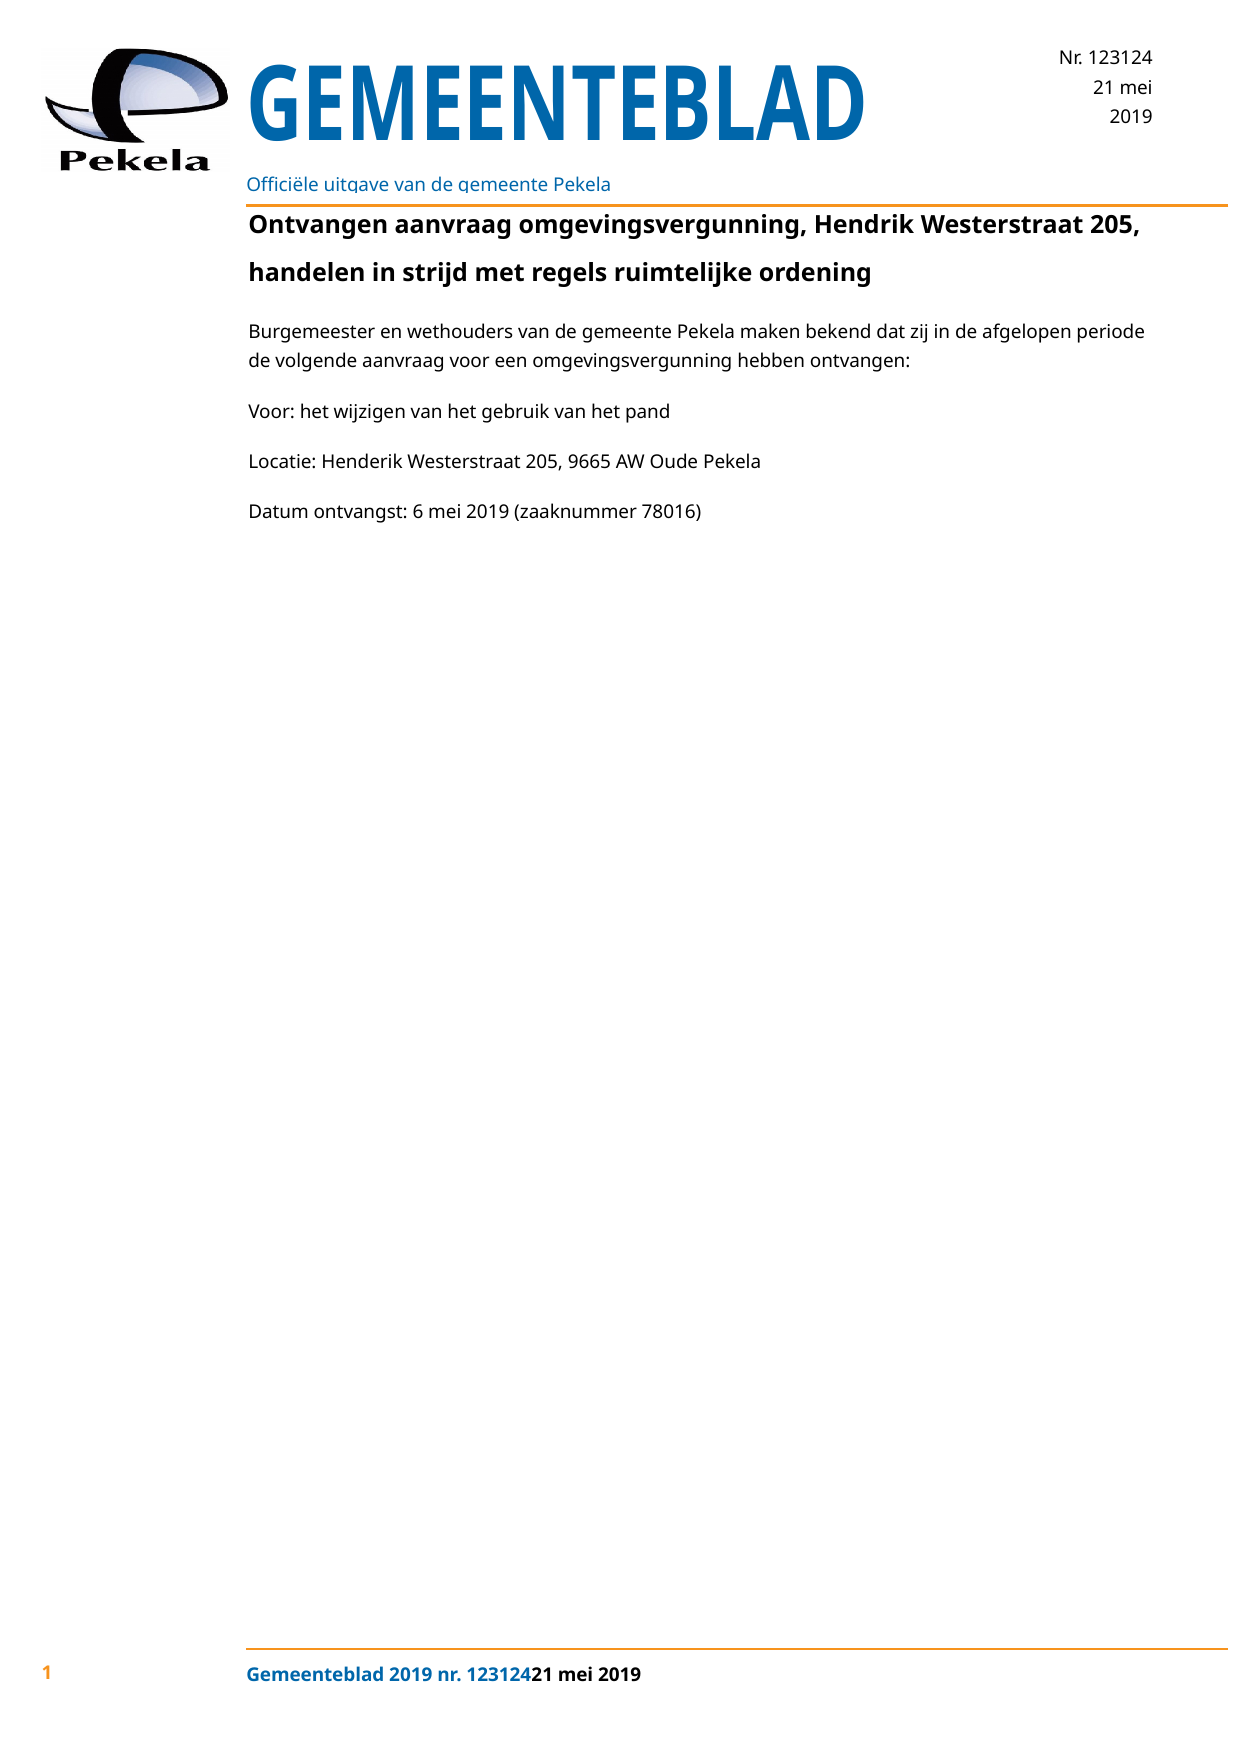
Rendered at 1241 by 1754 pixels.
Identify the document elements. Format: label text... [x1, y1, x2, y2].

picture [41, 47, 231, 172]
text Ontvangen aanvraag omgevingsvergunning, Hendrik Westerstraat 205, handelen in strijd met regels ruimtelijke ordening [248, 207, 1152, 288]
text Burgemeester en wethouders van de gemeente Pekela maken bekend dat zij in de afgelopen periode de volgende aanvraag voor een omgevingsvergunning hebben ontvangen: [248, 318, 1152, 373]
text Locatie: Henderik Westerstraat 205, 9665 AW Oude Pekela [248, 448, 1152, 474]
text Voor: het wijzigen van het gebruik van het pand [248, 398, 1152, 424]
text Datum ontvangst: 6 mei 2019 (zaaknummer 78016) [248, 499, 1152, 524]
